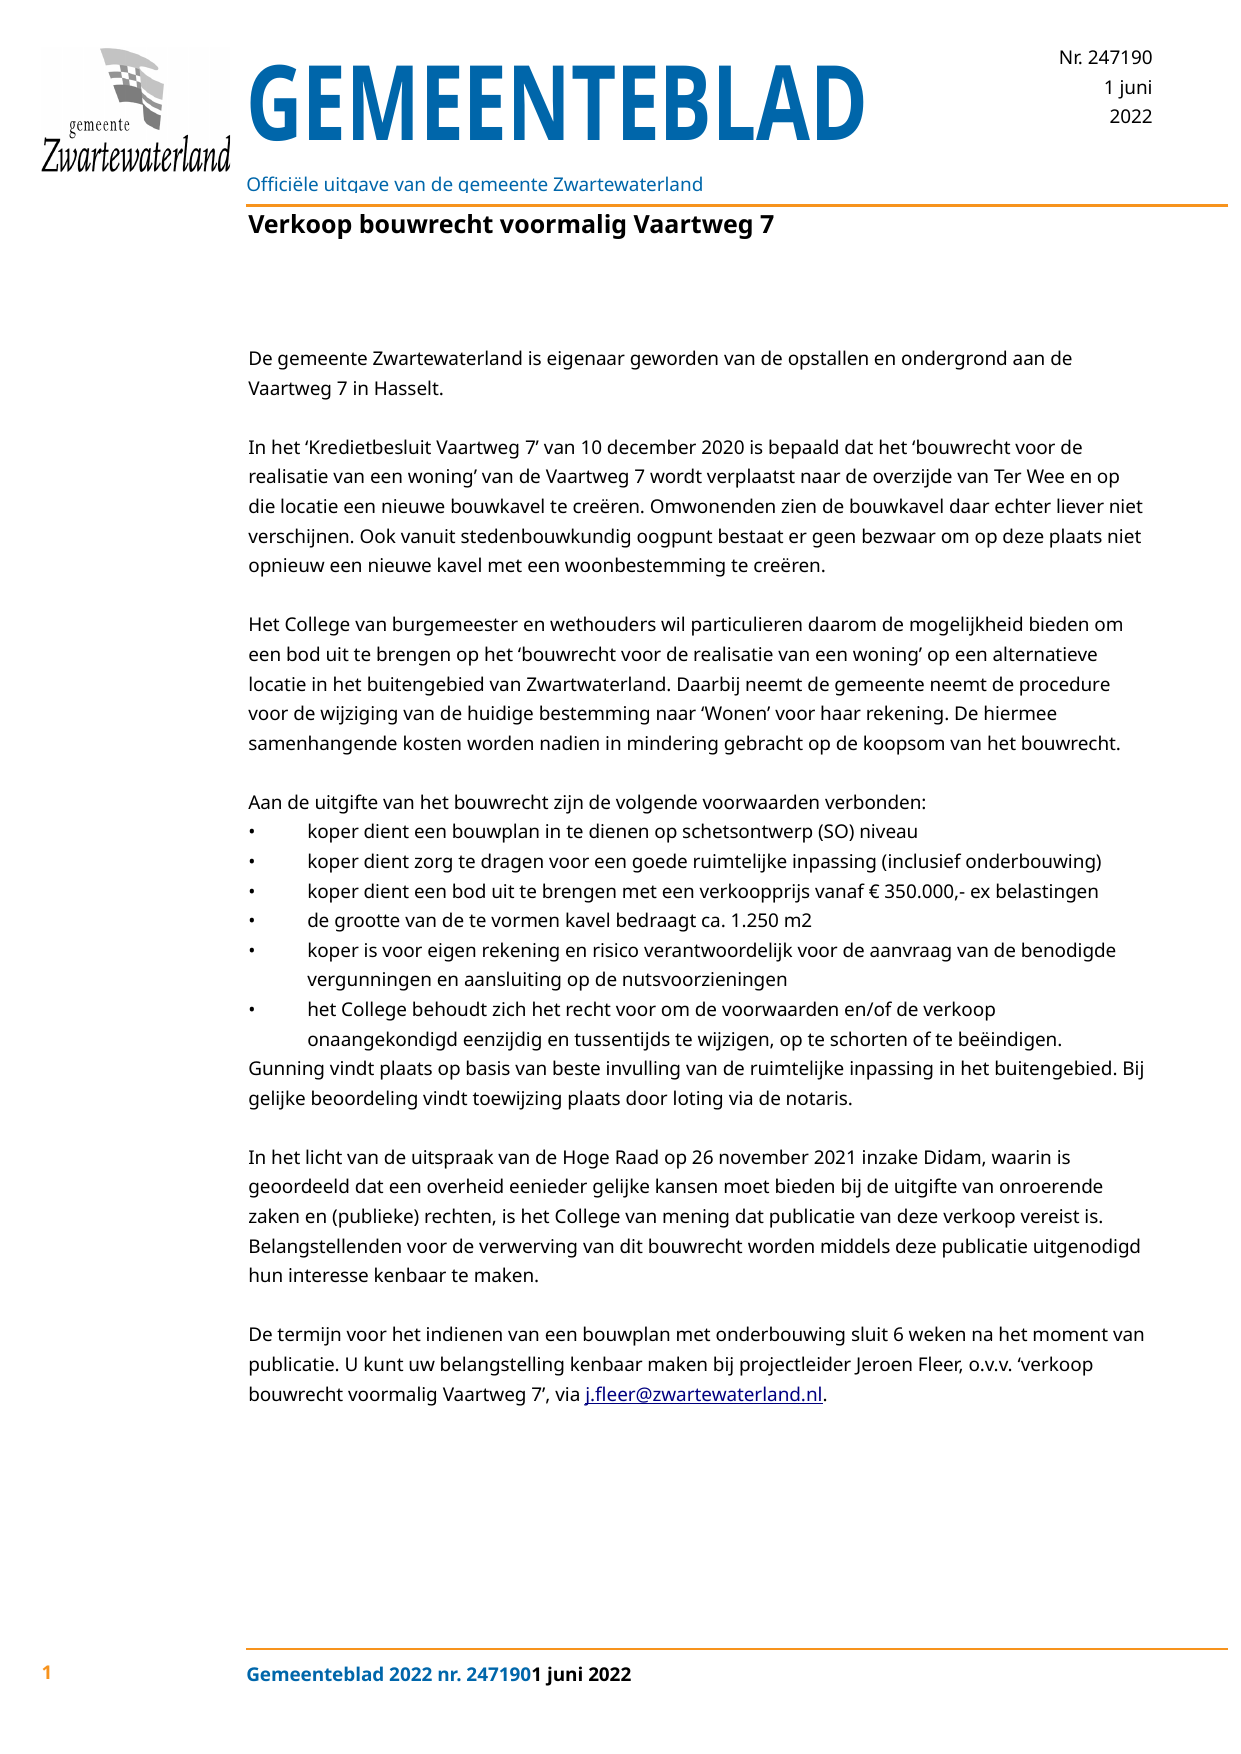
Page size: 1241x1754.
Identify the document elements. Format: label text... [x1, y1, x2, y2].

text De termijn voor het indienen van een bouwplan met onderbouwing sluit 6 weken na het moment van publicatie. U kunt uw belangstelling kenbaar maken bij projectleider Jeroen Fleer, o.v.v. ‘verkoop bouwrecht voormalig Vaartweg 7’, via j.fleer@zwartewaterland.nl. [248, 1322, 1152, 1406]
list koper dient een bod uit te brengen met een verkoopprijs vanaf € 350.000,- ex belastingen [248, 878, 1152, 903]
text Aan de uitgifte van het bouwrecht zijn de volgende voorwaarden verbonden: [248, 789, 1152, 815]
text Gunning vindt plaats op basis van beste invulling van de ruimtelijke inpassing in het buitengebied. Bij gelijke beoordeling vindt toewijzing plaats door loting via de notaris. [248, 1055, 1152, 1111]
text Verkoop bouwrecht voormalig Vaartweg 7 [248, 207, 1152, 241]
list koper dient een bouwplan in te dienen op schetsontwerp (SO) niveau [248, 819, 1152, 844]
text In het licht van de uitspraak van de Hoge Raad op 26 november 2021 inzake Didam, waarin is geoordeeld dat een overheid eenieder gelijke kansen moet bieden bij de uitgifte van onroerende zaken en (publieke) rechten, is het College van mening dat publicatie van deze verkoop vereist is. Belangstellenden voor de verwerving van dit bouwrecht worden middels deze publicatie uitgenodigd hun interesse kenbaar te maken. [248, 1144, 1152, 1288]
list koper dient zorg te dragen voor een goede ruimtelijke inpassing (inclusief onderbouwing) [248, 848, 1152, 874]
picture [41, 47, 231, 172]
list koper is voor eigen rekening en risico verantwoordelijk voor de aanvraag van de benodigde vergunningen en aansluiting op de nutsvoorzieningen [248, 937, 1152, 992]
list het College behoudt zich het recht voor om de voorwaarden en/of de verkoop onaangekondigd eenzijdig en tussentijds te wijzigen, op te schorten of te beëindigen. [248, 996, 1152, 1051]
text De gemeente Zwartewaterland is eigenaar geworden van de opstallen en ondergrond aan de Vaartweg 7 in Hasselt. [248, 345, 1152, 401]
text Het College van burgemeester en wethouders wil particulieren daarom de mogelijkheid bieden om een bod uit te brengen op het ‘bouwrecht voor de realisatie van een woning’ op een alternatieve locatie in het buitengebied van Zwartwaterland. Daarbij neemt de gemeente neemt de procedure voor de wijziging van de huidige bestemming naar ‘Wonen’ voor haar rekening. De hiermee samenhangende kosten worden nadien in mindering gebracht op de koopsom van het bouwrecht. [248, 612, 1152, 756]
text In het ‘Kredietbesluit Vaartweg 7’ van 10 december 2020 is bepaald dat het ‘bouwrecht voor de realisatie van een woning’ van de Vaartweg 7 wordt verplaatst naar de overzijde van Ter Wee en op die locatie een nieuwe bouwkavel te creëren. Omwonenden zien de bouwkavel daar echter liever niet verschijnen. Ook vanuit stedenbouwkundig oogpunt bestaat er geen bezwaar om op deze plaats niet opnieuw een nieuwe kavel met een woonbestemming te creëren. [248, 434, 1152, 578]
list de grootte van de te vormen kavel bedraagt ca. 1.250 m2 [248, 907, 1152, 933]
